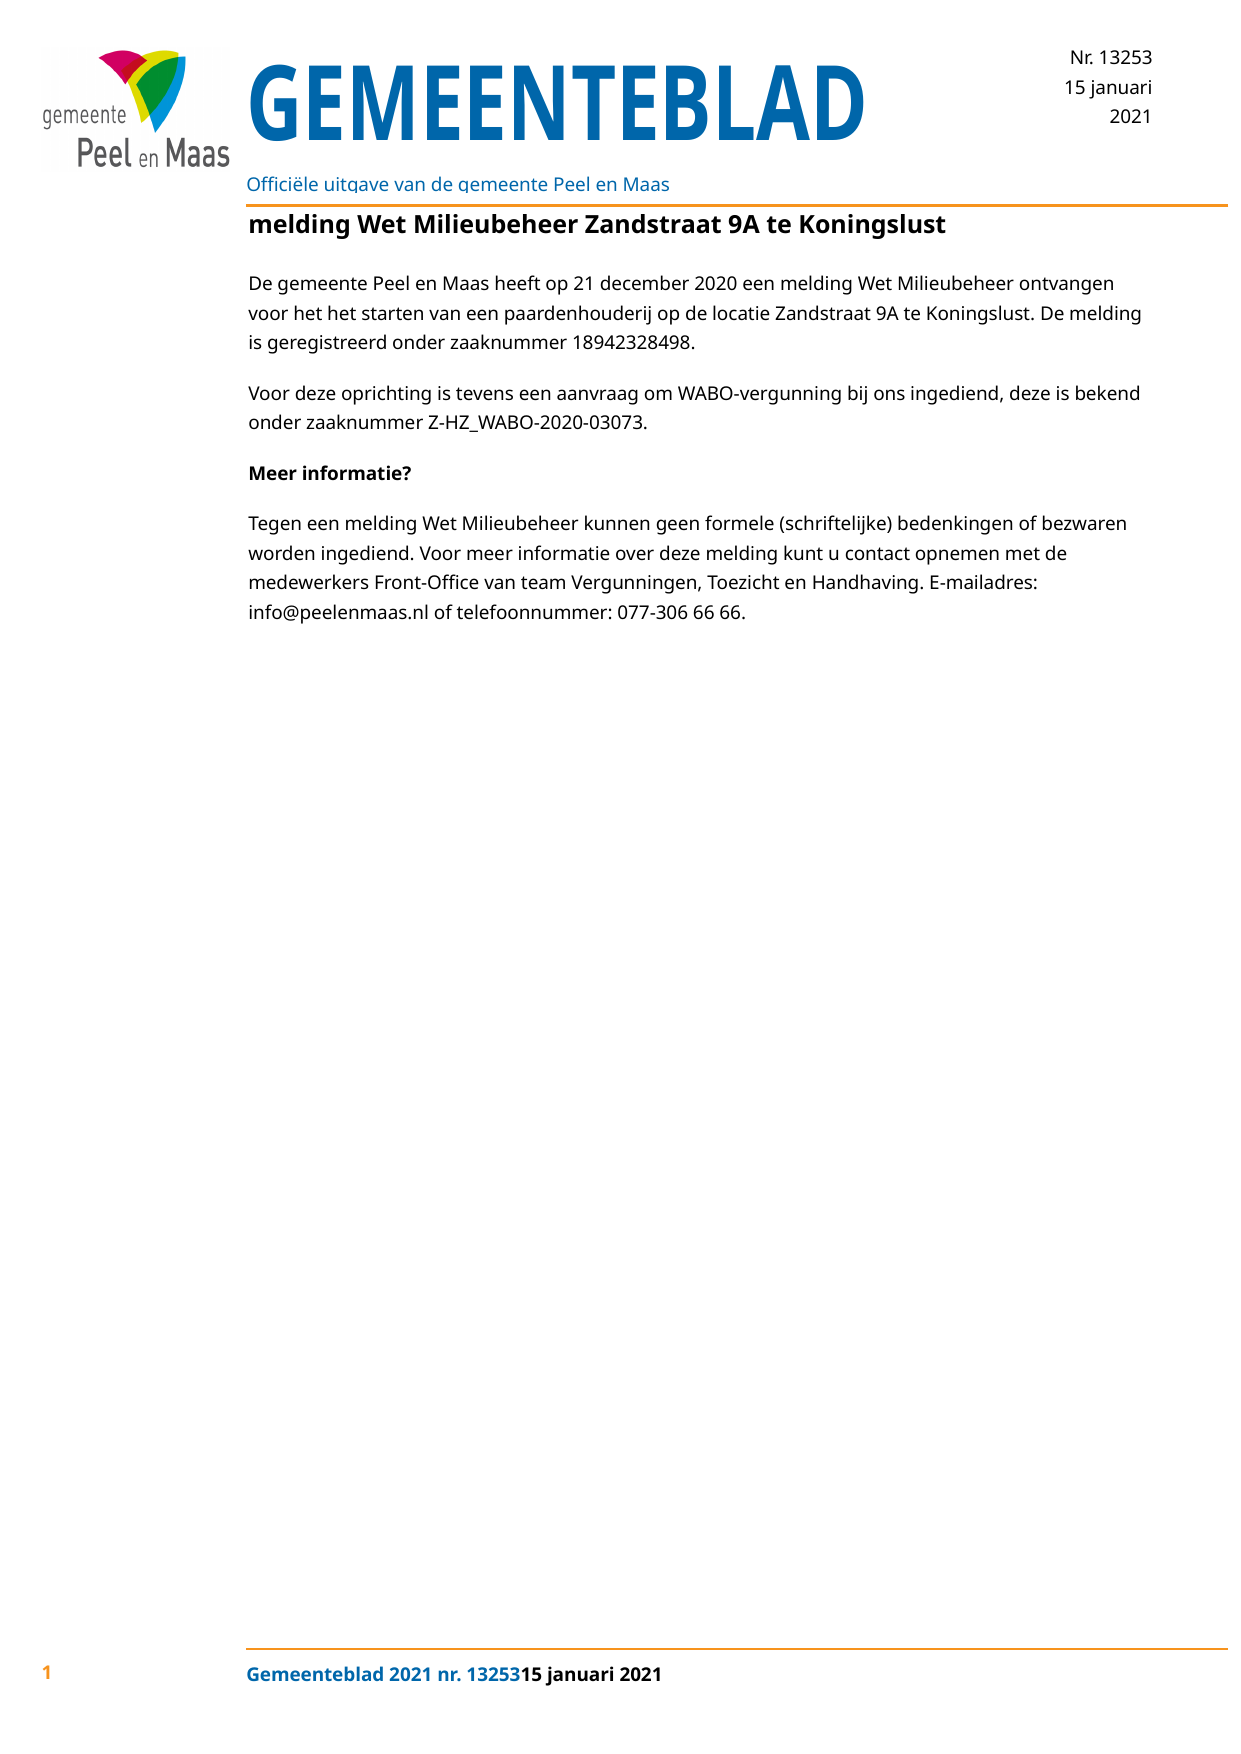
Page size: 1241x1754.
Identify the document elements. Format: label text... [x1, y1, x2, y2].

text Meer informatie? [248, 460, 1152, 486]
text De gemeente Peel en Maas heeft op 21 december 2020 een melding Wet Milieubeheer ontvangen voor het het starten van een paardenhouderij op de locatie Zandstraat 9A te Koningslust. De melding is geregistreerd onder zaaknummer 18942328498. [248, 270, 1152, 355]
text Voor deze oprichting is tevens een aanvraag om WABO-vergunning bij ons ingediend, deze is bekend onder zaaknummer Z-HZ_WABO-2020-03073. [248, 380, 1152, 435]
text Tegen een melding Wet Milieubeheer kunnen geen formele (schriftelijke) bedenkingen of bezwaren worden ingediend. Voor meer informatie over deze melding kunt u contact opnemen met de medewerkers Front-Office van team Vergunningen, Toezicht en Handhaving. E-mailadres: info@peelenmaas.nl of telefoonnummer: 077-306 66 66. [248, 510, 1152, 625]
text melding Wet Milieubeheer Zandstraat 9A te Koningslust [248, 207, 1152, 241]
picture [41, 47, 231, 172]
